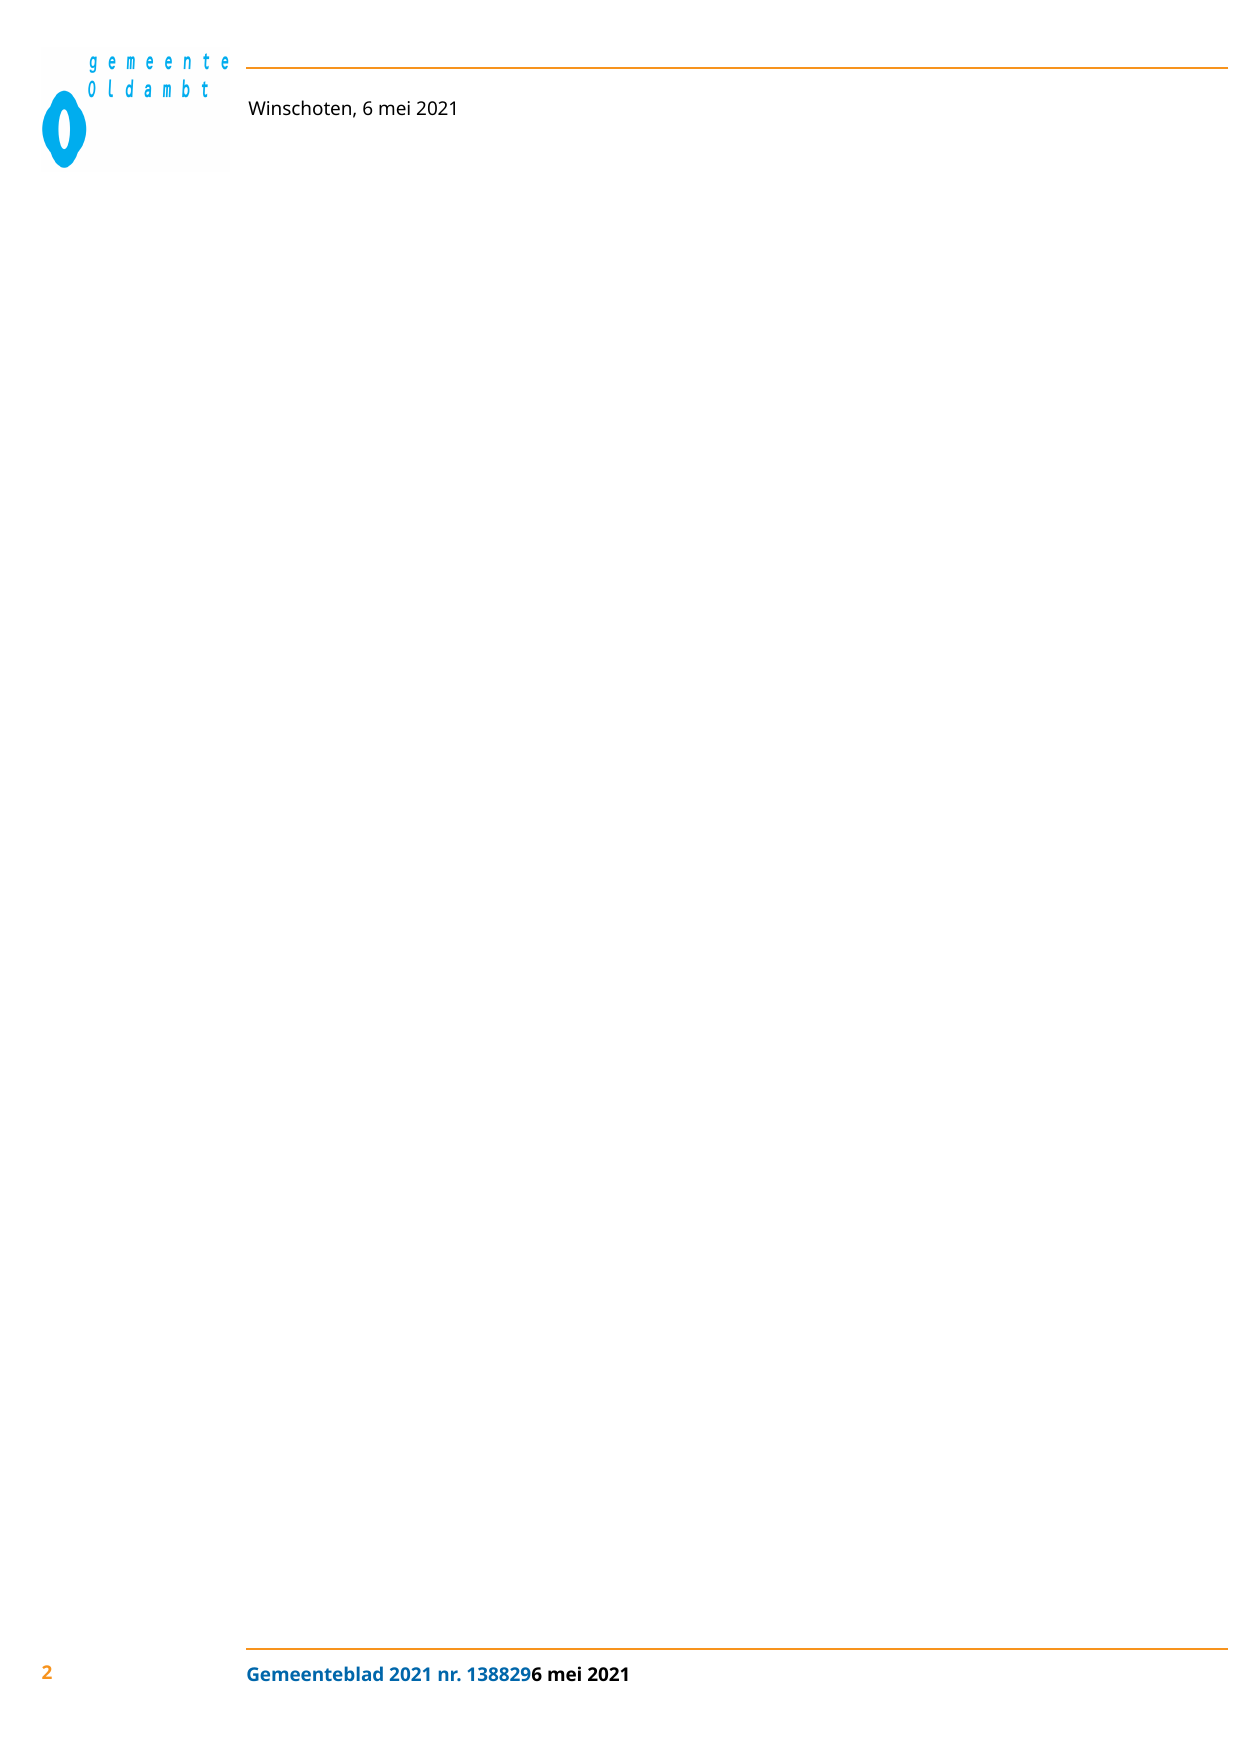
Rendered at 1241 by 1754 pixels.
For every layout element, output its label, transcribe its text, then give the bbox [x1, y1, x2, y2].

text Winschoten, 6 mei 2021 [248, 95, 1152, 121]
picture [41, 47, 231, 172]
